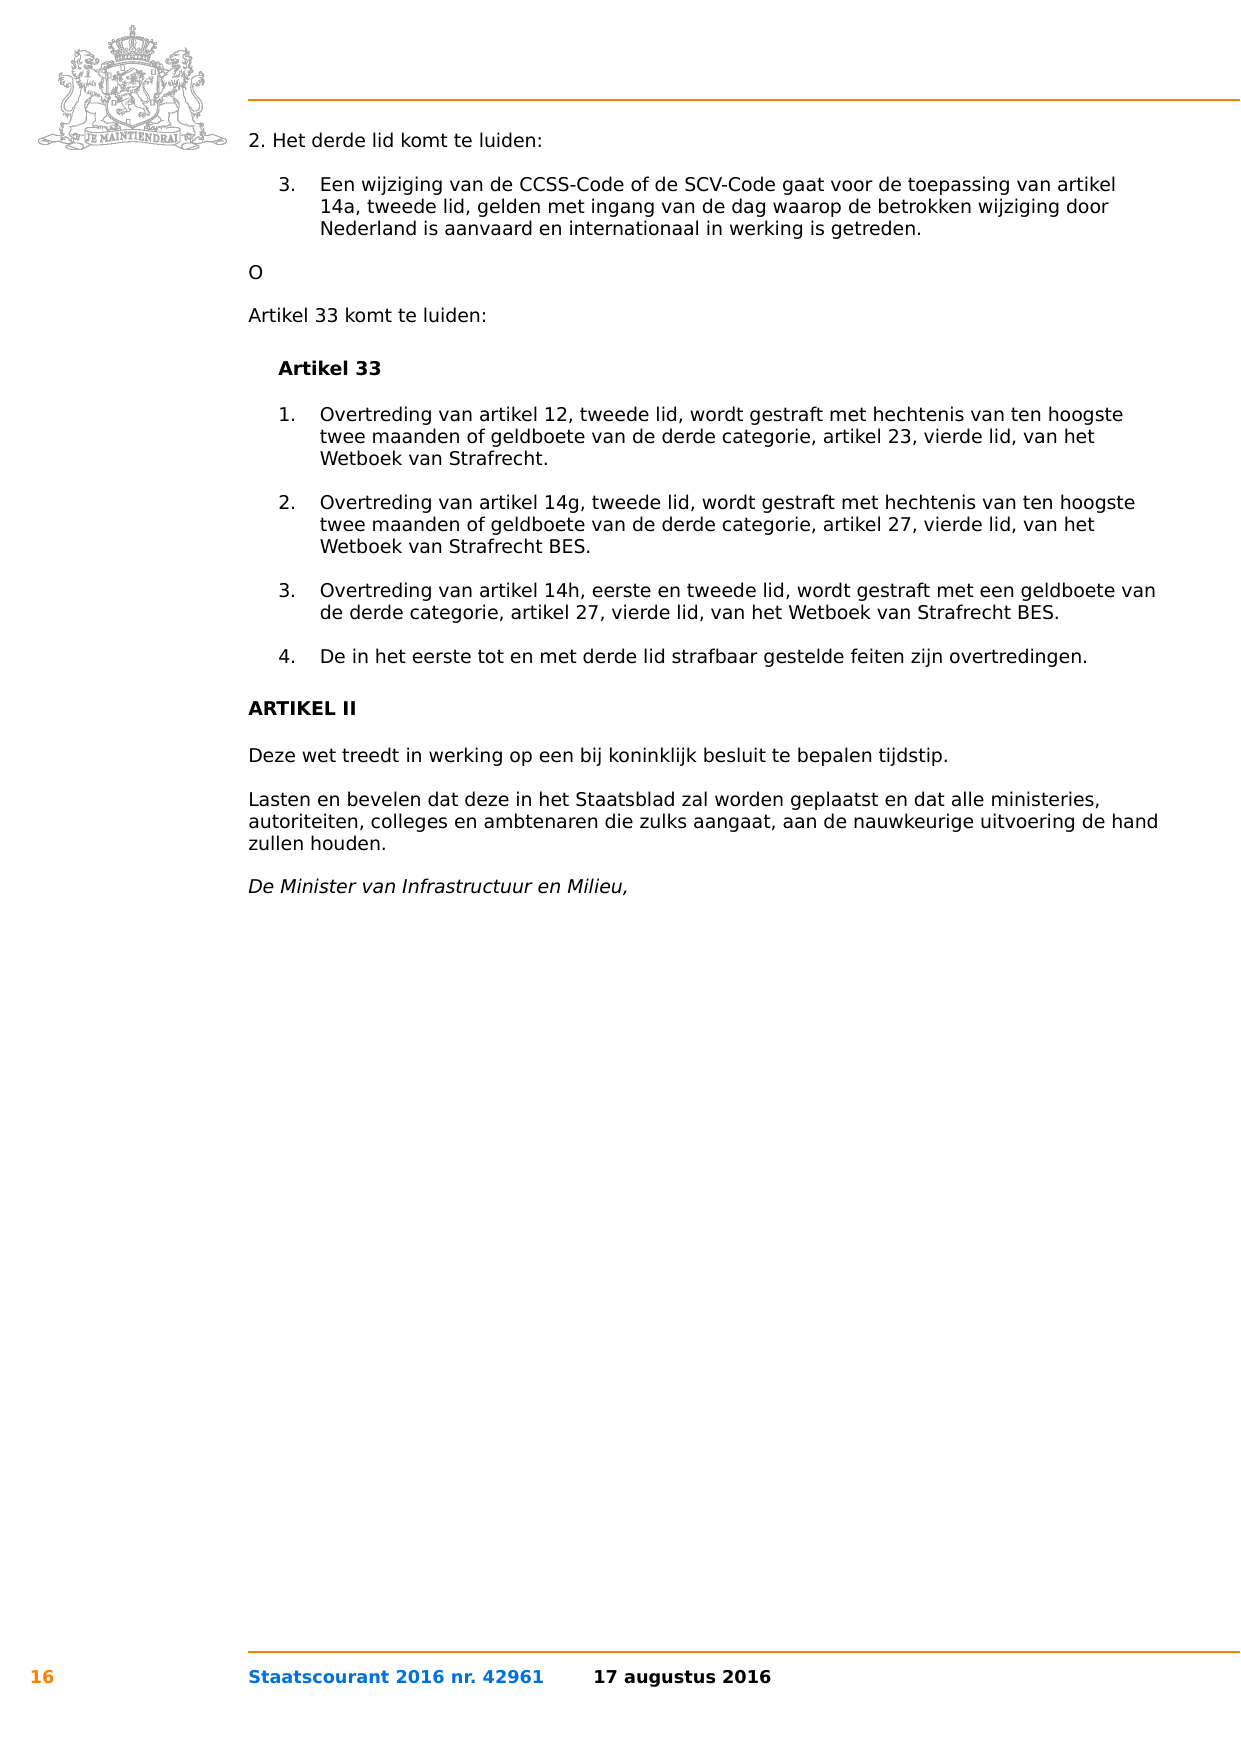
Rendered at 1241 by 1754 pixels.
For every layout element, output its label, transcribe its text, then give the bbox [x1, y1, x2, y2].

text Lasten en bevelen dat deze in het Staatsblad zal worden geplaatst en dat alle ministeries, autoriteiten, colleges en ambtenaren die zulks aangaat, aan de nauwkeurige uitvoering de hand zullen houden. [248, 789, 1163, 854]
text 2. Overtreding van artikel 14g, tweede lid, wordt gestraft met hechtenis van ten hoogste twee maanden of geldboete van de derde categorie, artikel 27, vierde lid, van het Wetboek van Strafrecht BES. [278, 492, 1163, 558]
text 3. Overtreding van artikel 14h, eerste en tweede lid, wordt gestraft met een geldboete van de derde categorie, artikel 27, vierde lid, van het Wetboek van Strafrecht BES. [278, 580, 1163, 624]
text 2. Het derde lid komt te luiden: [248, 130, 1163, 152]
text Deze wet treedt in werking op een bij koninklijk besluit te bepalen tijdstip. [248, 745, 1163, 767]
subtitle Artikel 33 [278, 357, 1163, 379]
text 3. Een wijziging van de CCSS-Code of de SCV-Code gaat voor de toepassing van artikel 14a, tweede lid, gelden met ingang van de dag waarop de betrokken wijziging door Nederland is aanvaard en internationaal in werking is getreden. [278, 174, 1163, 240]
picture [38, 25, 227, 150]
text Artikel 33 komt te luiden: [248, 305, 1163, 327]
subtitle ARTIKEL II [248, 698, 1163, 720]
text O [248, 262, 1163, 283]
text De Minister van Infrastructuur en Milieu, [248, 876, 1163, 898]
text 1. Overtreding van artikel 12, tweede lid, wordt gestraft met hechtenis van ten hoogste twee maanden of geldboete van de derde categorie, artikel 23, vierde lid, van het Wetboek van Strafrecht. [278, 404, 1163, 470]
text 4. De in het eerste tot en met derde lid strafbaar gestelde feiten zijn overtredingen. [278, 646, 1163, 668]
